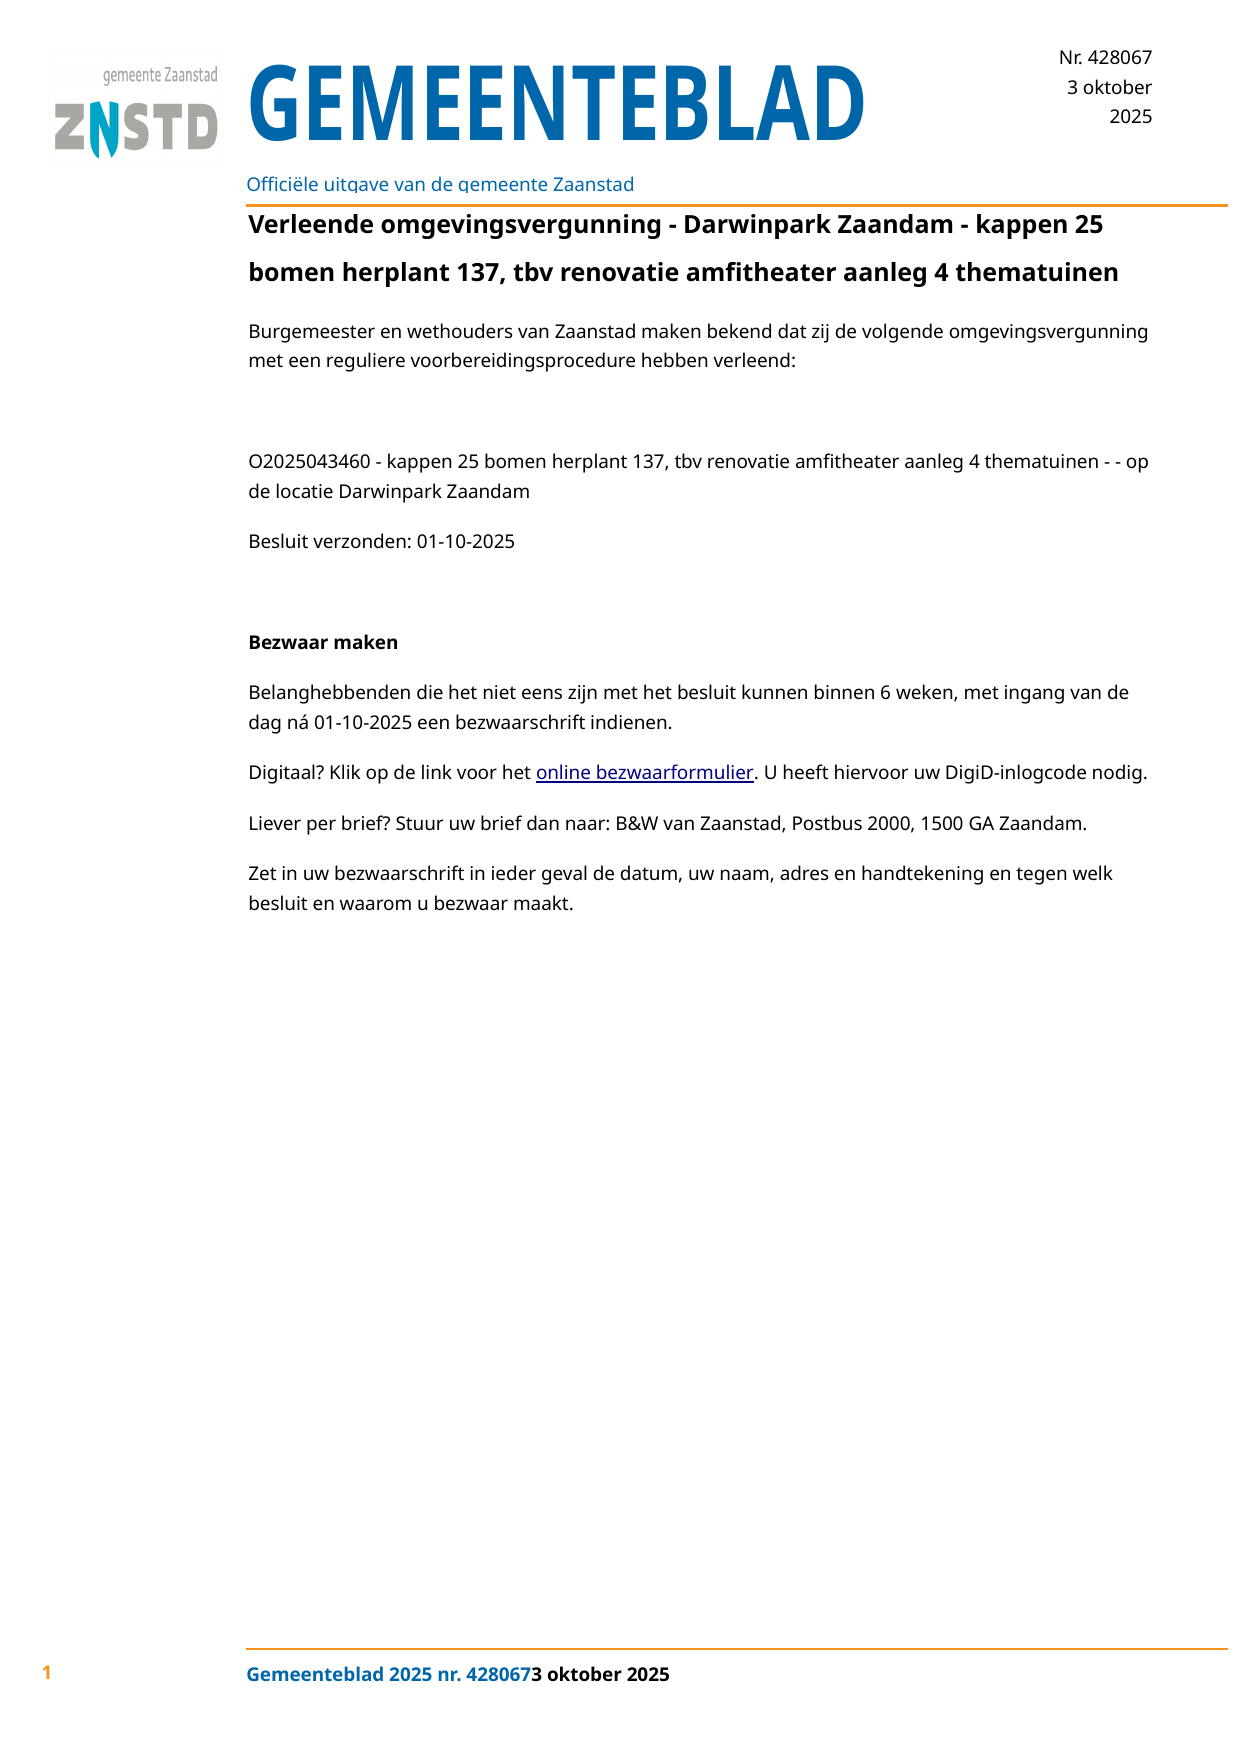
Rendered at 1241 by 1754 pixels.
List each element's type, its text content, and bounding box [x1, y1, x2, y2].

text Bezwaar maken [248, 629, 1152, 655]
text Belanghebbenden die het niet eens zijn met het besluit kunnen binnen 6 weken, met ingang van de dag ná 01-10-2025 een bezwaarschrift indienen. [248, 679, 1152, 735]
text Liever per brief? Stuur uw brief dan naar: B&W van Zaanstad, Postbus 2000, 1500 GA Zaandam. [248, 810, 1152, 836]
text Besluit verzonden: 01-10-2025 [248, 528, 1152, 554]
picture [41, 47, 231, 172]
text O2025043460 - kappen 25 bomen herplant 137, tbv renovatie amfitheater aanleg 4 thematuinen - - op de locatie Darwinpark Zaandam [248, 448, 1152, 504]
text Zet in uw bezwaarschrift in ieder geval de datum, uw naam, adres en handtekening en tegen welk besluit en waarom u bezwaar maakt. [248, 860, 1152, 916]
text Verleende omgevingsvergunning - Darwinpark Zaandam - kappen 25 bomen herplant 137, tbv renovatie amfitheater aanleg 4 thematuinen [248, 207, 1152, 288]
text Digitaal? Klik op de link voor het online bezwaarformulier. U heeft hiervoor uw DigiD-inlogcode nodig. [248, 759, 1152, 785]
text Burgemeester en wethouders van Zaanstad maken bekend dat zij de volgende omgevingsvergunning met een reguliere voorbereidingsprocedure hebben verleend: [248, 318, 1152, 373]
